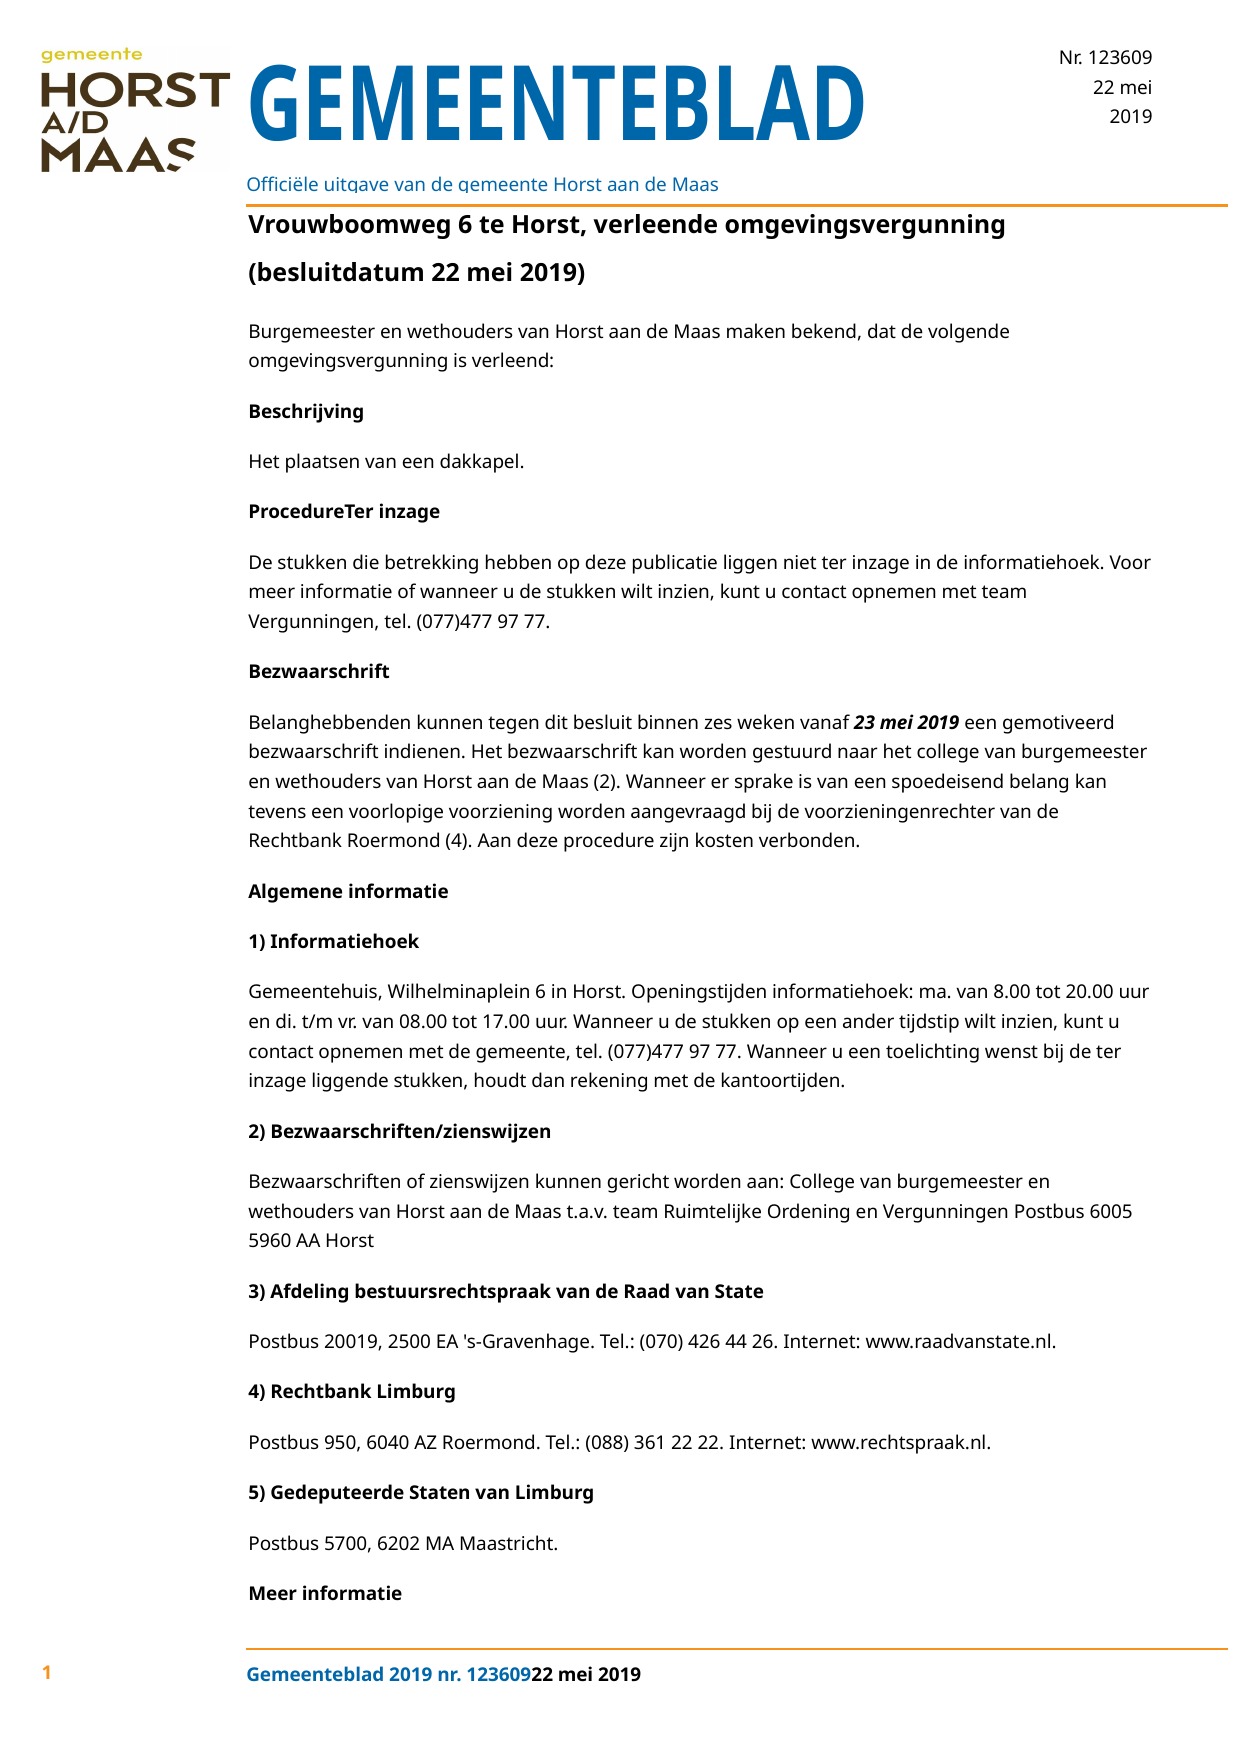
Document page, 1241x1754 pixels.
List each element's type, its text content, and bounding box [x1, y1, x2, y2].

text 1) Informatiehoek [248, 928, 1152, 954]
text Meer informatie [248, 1580, 1152, 1606]
text Vrouwboomweg 6 te Horst, verleende omgevingsvergunning (besluitdatum 22 mei 2019) [248, 207, 1152, 288]
text Postbus 5700, 6202 MA Maastricht. [248, 1530, 1152, 1556]
picture [41, 47, 231, 172]
text 4) Rechtbank Limburg [248, 1379, 1152, 1404]
text 3) Afdeling bestuursrechtspraak van de Raad van State [248, 1278, 1152, 1304]
text Het plaatsen van een dakkapel. [248, 448, 1152, 474]
text 2) Bezwaarschriften/zienswijzen [248, 1118, 1152, 1144]
text Beschrijving [248, 398, 1152, 424]
text Gemeentehuis, Wilhelminaplein 6 in Horst. Openingstijden informatiehoek: ma. van 8.00 tot 20.00 uur en di. t/m vr. van 08.00 tot 17.00 uur. Wanneer u de stukken op een ander tijdstip wilt inzien, kunt u contact opnemen met de gemeente, tel. (077)477 97 77. Wanneer u een toelichting wenst bij de ter inzage liggende stukken, houdt dan rekening met de kantoortijden. [248, 979, 1152, 1093]
text Bezwaarschriften of zienswijzen kunnen gericht worden aan: College van burgemeester en wethouders van Horst aan de Maas t.a.v. team Ruimtelijke Ordening en Vergunningen Postbus 6005 5960 AA Horst [248, 1168, 1152, 1253]
text Burgemeester en wethouders van Horst aan de Maas maken bekend, dat de volgende omgevingsvergunning is verleend: [248, 318, 1152, 373]
text De stukken die betrekking hebben op deze publicatie liggen niet ter inzage in de informatiehoek. Voor meer informatie of wanneer u de stukken wilt inzien, kunt u contact opnemen met team Vergunningen, tel. (077)477 97 77. [248, 549, 1152, 634]
text Bezwaarschrift [248, 659, 1152, 684]
text Postbus 20019, 2500 EA 's-Gravenhage. Tel.: (070) 426 44 26. Internet: www.raadvanstate.nl. [248, 1328, 1152, 1354]
text Postbus 950, 6040 AZ Roermond. Tel.: (088) 361 22 22. Internet: www.rechtspraak.nl. [248, 1429, 1152, 1455]
text Algemene informatie [248, 878, 1152, 904]
text ProcedureTer inzage [248, 499, 1152, 524]
text 5) Gedeputeerde Staten van Limburg [248, 1479, 1152, 1505]
text Belanghebbenden kunnen tegen dit besluit binnen zes weken vanaf 23 mei 2019 een gemotiveerd bezwaarschrift indienen. Het bezwaarschrift kan worden gestuurd naar het college van burgemeester en wethouders van Horst aan de Maas (2). Wanneer er sprake is van een spoedeisend belang kan tevens een voorlopige voorziening worden aangevraagd bij de voorzieningenrechter van de Rechtbank Roermond (4). Aan deze procedure zijn kosten verbonden. [248, 709, 1152, 853]
